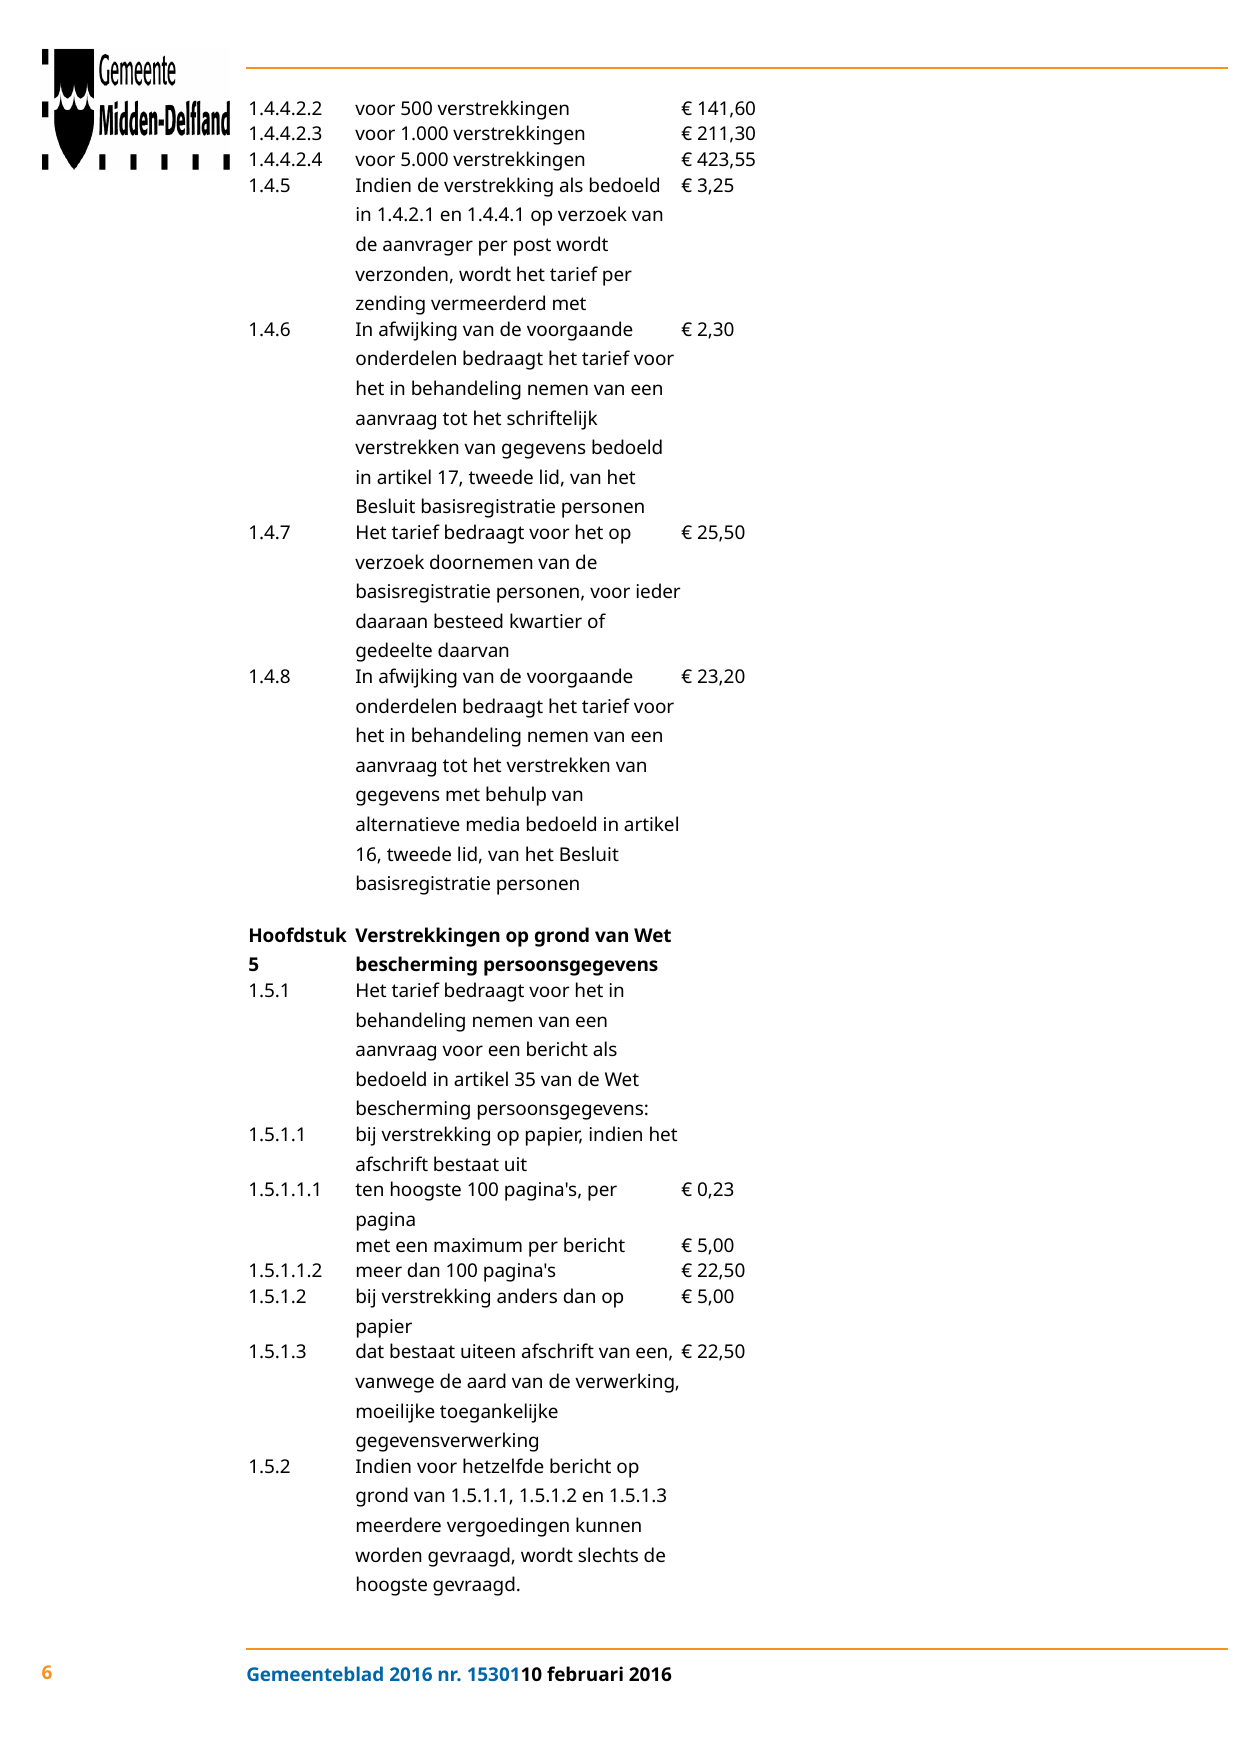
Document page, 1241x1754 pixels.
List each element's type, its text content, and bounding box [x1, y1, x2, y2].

table_cell 1.4.6 [248, 316, 355, 519]
table_cell [681, 1121, 937, 1177]
table_cell € 23,20 [681, 663, 937, 896]
table_cell Verstrekkingen op grond van Wet bescherming persoonsgegevens [355, 922, 681, 977]
table_cell € 423,55 [681, 146, 937, 172]
table_cell met een maximum per bericht [355, 1232, 681, 1258]
table_cell Indien voor hetzelfde bericht op grond van 1.5.1.1, 1.5.1.2 en 1.5.1.3 meerdere vergoedingen kunnen worden gevraagd, wordt slechts de hoogste gevraagd. [355, 1453, 681, 1597]
table_cell bij verstrekking anders dan op papier [355, 1283, 681, 1339]
table_cell [248, 896, 355, 922]
table_cell [937, 1258, 1044, 1283]
table_cell [681, 1453, 937, 1597]
table_cell [937, 1283, 1044, 1339]
table_cell Indien de verstrekking als bedoeld in 1.4.2.1 en 1.4.4.1 op verzoek van de aanvrager per post wordt verzonden, wordt het tarief per zending vermeerderd met [355, 172, 681, 316]
table_cell 1.5.1.1 [248, 1121, 355, 1177]
table_cell 1.4.7 [248, 519, 355, 663]
table_cell [681, 922, 937, 977]
table_cell [937, 519, 1044, 663]
table_cell [937, 1121, 1044, 1177]
table_cell Hoofdstuk 5 [248, 922, 355, 977]
table_cell [937, 896, 1044, 922]
table_cell € 0,23 [681, 1177, 937, 1232]
table_cell 1.4.4.2.3 [248, 121, 355, 146]
table_cell voor 1.000 verstrekkingen [355, 121, 681, 146]
table_cell [937, 1177, 1044, 1232]
picture [41, 47, 231, 172]
table_cell [937, 977, 1044, 1121]
table_cell 1.4.4.2.2 [248, 95, 355, 121]
table_cell 1.5.2 [248, 1453, 355, 1597]
table_cell In afwijking van de voorgaande onderdelen bedraagt het tarief voor het in behandeling nemen van een aanvraag tot het schriftelijk verstrekken van gegevens bedoeld in artikel 17, tweede lid, van het Besluit basisregistratie personen [355, 316, 681, 519]
table_cell [937, 146, 1044, 172]
table_cell 1.4.4.2.4 [248, 146, 355, 172]
table_cell dat bestaat uiteen afschrift van een, vanwege de aard van de verwerking, moeilijke toegankelijke gegevensverwerking [355, 1339, 681, 1453]
table_cell [937, 1232, 1044, 1258]
table_cell 1.5.1 [248, 977, 355, 1121]
table_cell Het tarief bedraagt voor het in behandeling nemen van een aanvraag voor een bericht als bedoeld in artikel 35 van de Wet bescherming persoonsgegevens: [355, 977, 681, 1121]
table_cell [355, 896, 681, 922]
table_cell [681, 977, 937, 1121]
table_cell € 211,30 [681, 121, 937, 146]
table_cell [937, 663, 1044, 896]
table_cell [937, 172, 1044, 316]
table_cell meer dan 100 pagina's [355, 1258, 681, 1283]
table_cell [937, 1339, 1044, 1453]
table_cell € 22,50 [681, 1339, 937, 1453]
table_cell 1.5.1.1.2 [248, 1258, 355, 1283]
table_cell [937, 1453, 1044, 1597]
table_cell In afwijking van de voorgaande onderdelen bedraagt het tarief voor het in behandeling nemen van een aanvraag tot het verstrekken van gegevens met behulp van alternatieve media bedoeld in artikel 16, tweede lid, van het Besluit basisregistratie personen [355, 663, 681, 896]
table_cell bij verstrekking op papier, indien het afschrift bestaat uit [355, 1121, 681, 1177]
table_cell [937, 922, 1044, 977]
table_cell [248, 1232, 355, 1258]
table_cell € 22,50 [681, 1258, 937, 1283]
table_cell [937, 316, 1044, 519]
table_cell [681, 896, 937, 922]
table_cell € 25,50 [681, 519, 937, 663]
table_cell 1.5.1.3 [248, 1339, 355, 1453]
table_cell 1.4.8 [248, 663, 355, 896]
table_cell voor 500 verstrekkingen [355, 95, 681, 121]
table_cell ten hoogste 100 pagina's, per pagina [355, 1177, 681, 1232]
table_cell [937, 121, 1044, 146]
table_cell 1.5.1.1.1 [248, 1177, 355, 1232]
table_cell 1.5.1.2 [248, 1283, 355, 1339]
table_cell € 3,25 [681, 172, 937, 316]
table_cell [937, 95, 1044, 121]
table_cell € 5,00 [681, 1283, 937, 1339]
table_cell Het tarief bedraagt voor het op verzoek doornemen van de basisregistratie personen, voor ieder daaraan besteed kwartier of gedeelte daarvan [355, 519, 681, 663]
table_cell 1.4.5 [248, 172, 355, 316]
table_cell € 141,60 [681, 95, 937, 121]
table_cell € 5,00 [681, 1232, 937, 1258]
table_cell € 2,30 [681, 316, 937, 519]
table_cell voor 5.000 verstrekkingen [355, 146, 681, 172]
